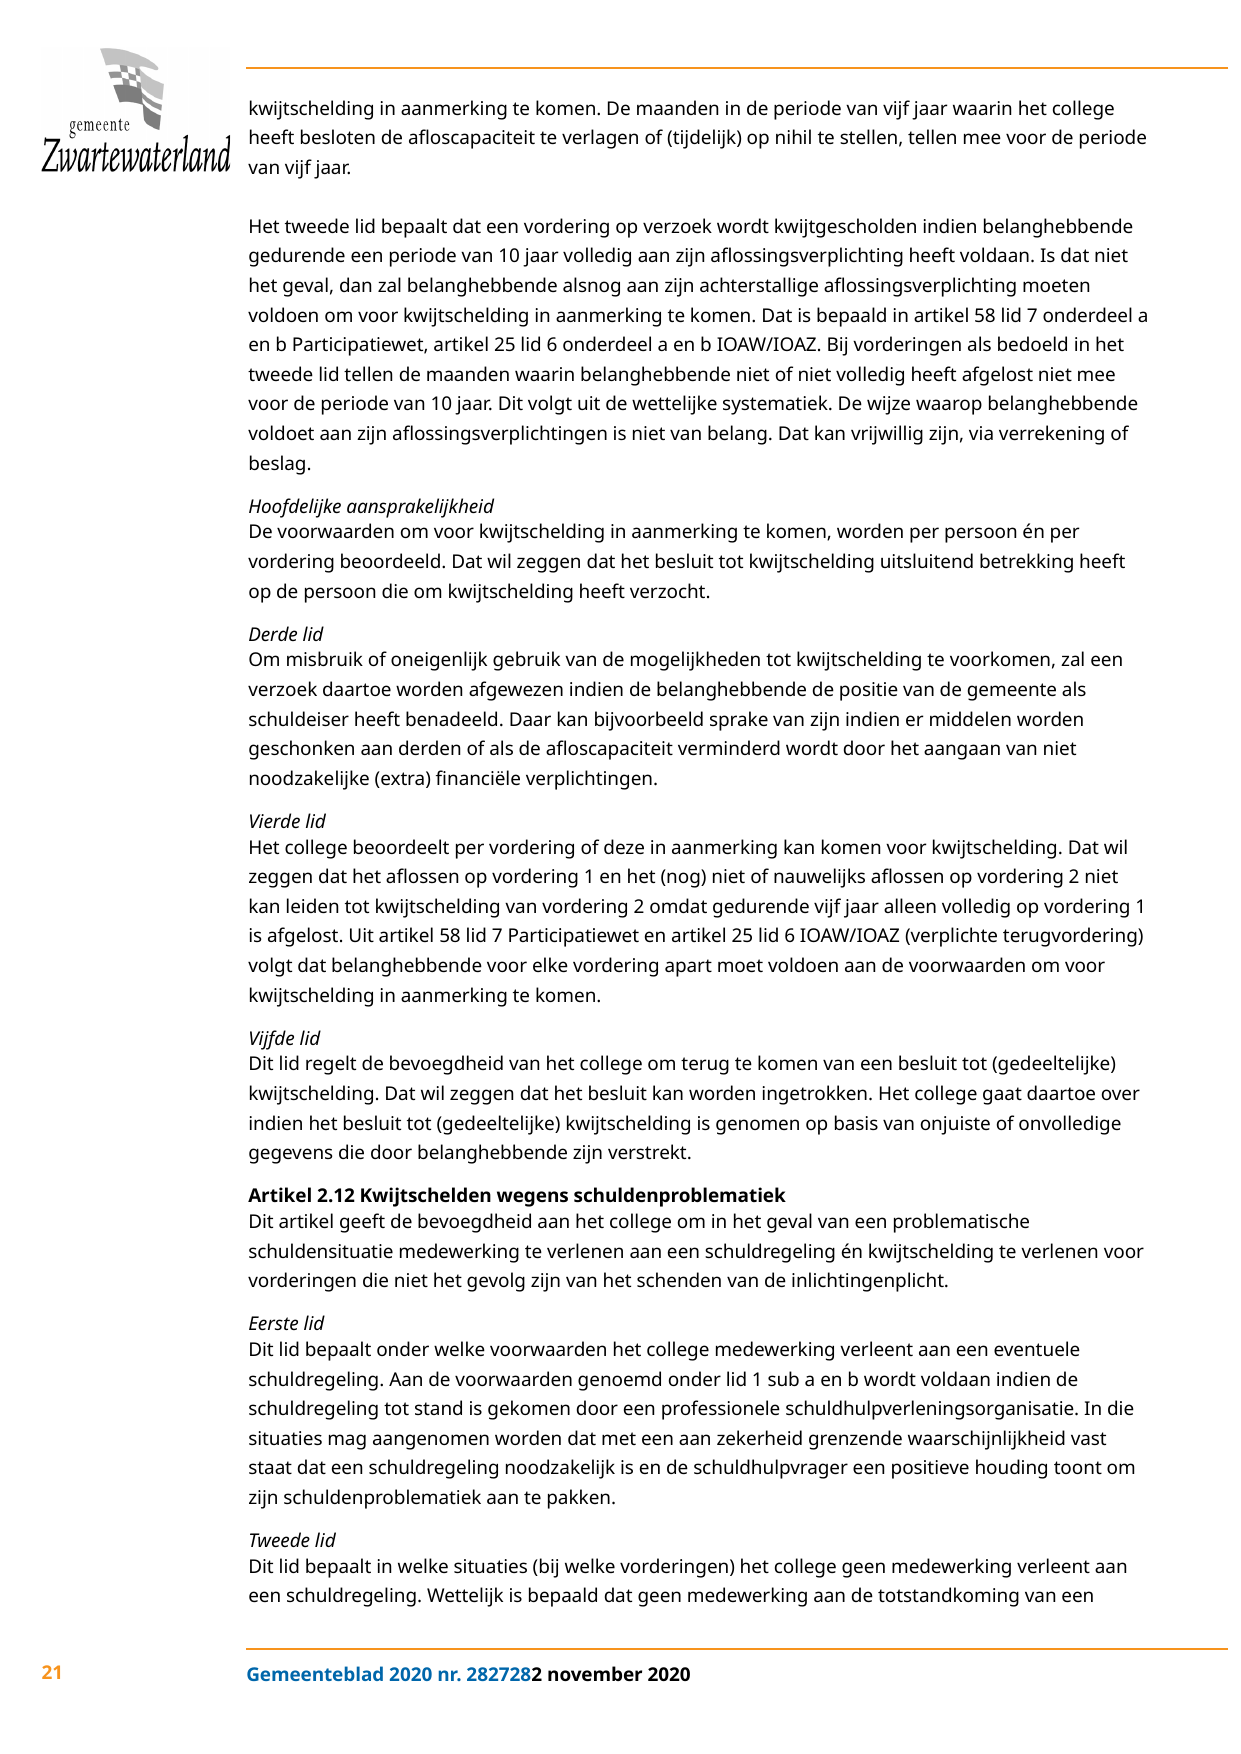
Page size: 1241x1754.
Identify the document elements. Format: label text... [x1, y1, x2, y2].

text Dit artikel geeft de bevoegdheid aan het college om in het geval van een problematische schuldensituatie medewerking te verlenen aan een schuldregeling én kwijtschelding te verlenen voor vorderingen die niet het gevolg zijn van het schenden van de inlichtingenplicht. [248, 1208, 1152, 1293]
text Vierde lid [248, 808, 1152, 834]
text Het tweede lid bepaalt dat een vordering op verzoek wordt kwijtgescholden indien belanghebbende gedurende een periode van 10 jaar volledig aan zijn aflossingsverplichting heeft voldaan. Is dat niet het geval, dan zal belanghebbende alsnog aan zijn achterstallige aflossingsverplichting moeten voldoen om voor kwijtschelding in aanmerking te komen. Dat is bepaald in artikel 58 lid 7 onderdeel a en b Participatiewet, artikel 25 lid 6 onderdeel a en b IOAW/IOAZ. Bij vorderingen als bedoeld in het tweede lid tellen de maanden waarin belanghebbende niet of niet volledig heeft afgelost niet mee voor de periode van 10 jaar. Dit volgt uit de wettelijke systematiek. De wijze waarop belanghebbende voldoet aan zijn aflossingsverplichtingen is niet van belang. Dat kan vrijwillig zijn, via verrekening of beslag. [248, 213, 1152, 476]
text Eerste lid [248, 1311, 1152, 1336]
text Derde lid [248, 621, 1152, 647]
picture [41, 47, 231, 172]
text Artikel 2.12 Kwijtschelden wegens schuldenproblematiek [248, 1182, 1152, 1208]
text Dit lid bepaalt onder welke voorwaarden het college medewerking verleent aan een eventuele schuldregeling. Aan de voorwaarden genoemd onder lid 1 sub a en b wordt voldaan indien de schuldregeling tot stand is gekomen door een professionele schuldhulpverleningsorganisatie. In die situaties mag aangenomen worden dat met een aan zekerheid grenzende waarschijnlijkheid vast staat dat een schuldregeling noodzakelijk is en de schuldhulpvrager een positieve houding toont om zijn schuldenproblematiek aan te pakken. [248, 1336, 1152, 1510]
text Tweede lid [248, 1527, 1152, 1553]
text Dit lid regelt de bevoegdheid van het college om terug te komen van een besluit tot (gedeeltelijke) kwijtschelding. Dat wil zeggen dat het besluit kan worden ingetrokken. Het college gaat daartoe over indien het besluit tot (gedeeltelijke) kwijtschelding is genomen op basis van onjuiste of onvolledige gegevens die door belanghebbende zijn verstrekt. [248, 1051, 1152, 1165]
text Hoofdelijke aansprakelijkheid [248, 493, 1152, 519]
text De voorwaarden om voor kwijtschelding in aanmerking te komen, worden per persoon én per vordering beoordeeld. Dat wil zeggen dat het besluit tot kwijtschelding uitsluitend betrekking heeft op de persoon die om kwijtschelding heeft verzocht. [248, 519, 1152, 603]
text kwijtschelding in aanmerking te komen. De maanden in de periode van vijf jaar waarin het college heeft besloten de afloscapaciteit te verlagen of (tijdelijk) op nihil te stellen, tellen mee voor de periode van vijf jaar. [248, 95, 1152, 180]
text Dit lid bepaalt in welke situaties (bij welke vorderingen) het college geen medewerking verleent aan een schuldregeling. Wettelijk is bepaald dat geen medewerking aan de totstandkoming van een [248, 1553, 1152, 1608]
text Vijfde lid [248, 1025, 1152, 1051]
text Om misbruik of oneigenlijk gebruik van de mogelijkheden tot kwijtschelding te voorkomen, zal een verzoek daartoe worden afgewezen indien de belanghebbende de positie van de gemeente als schuldeiser heeft benadeeld. Daar kan bijvoorbeeld sprake van zijn indien er middelen worden geschonken aan derden of als de afloscapaciteit verminderd wordt door het aangaan van niet noodzakelijke (extra) financiële verplichtingen. [248, 647, 1152, 791]
text Het college beoordeelt per vordering of deze in aanmerking kan komen voor kwijtschelding. Dat wil zeggen dat het aflossen op vordering 1 en het (nog) niet of nauwelijks aflossen op vordering 2 niet kan leiden tot kwijtschelding van vordering 2 omdat gedurende vijf jaar alleen volledig op vordering 1 is afgelost. Uit artikel 58 lid 7 Participatiewet en artikel 25 lid 6 IOAW/IOAZ (verplichte terugvordering) volgt dat belanghebbende voor elke vordering apart moet voldoen aan de voorwaarden om voor kwijtschelding in aanmerking te komen. [248, 834, 1152, 1007]
